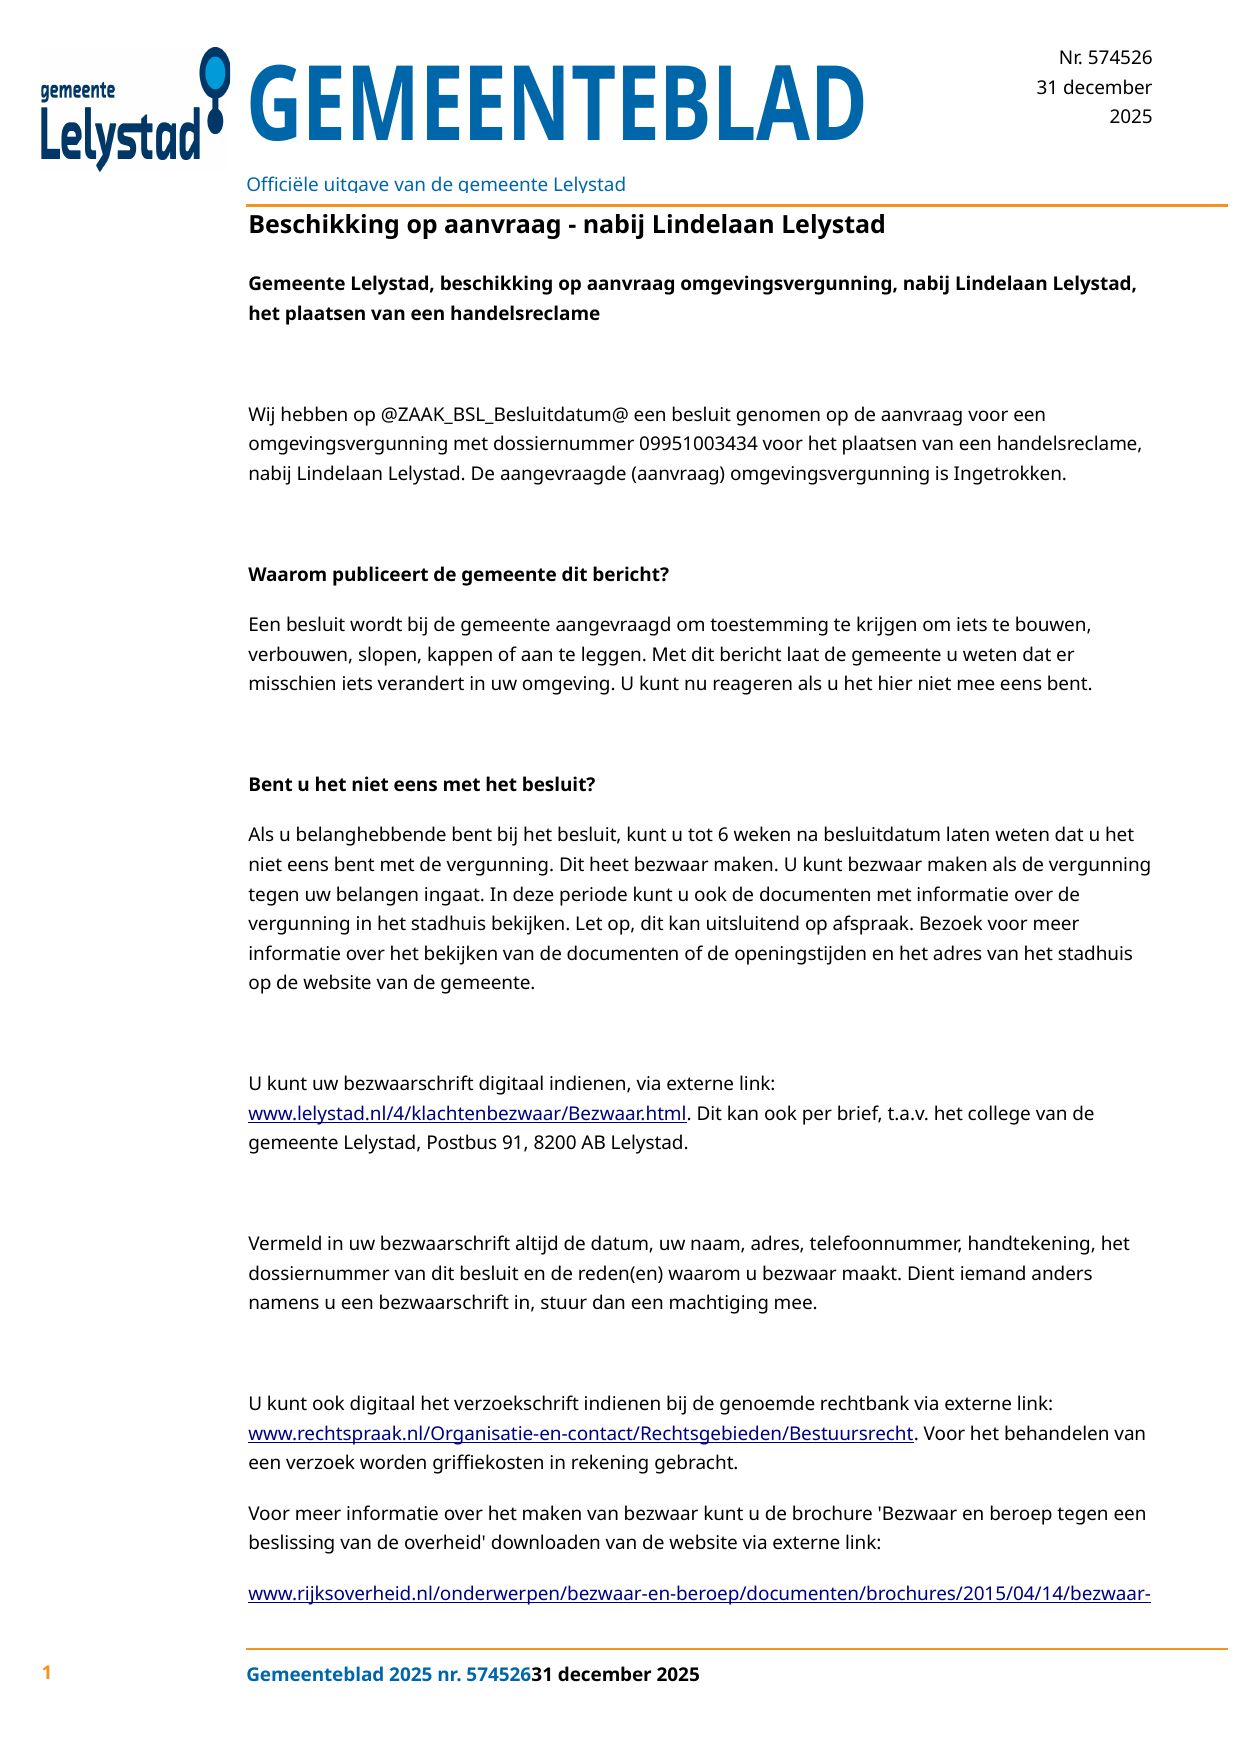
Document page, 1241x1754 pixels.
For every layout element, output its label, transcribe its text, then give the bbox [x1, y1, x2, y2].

text Voor meer informatie over het maken van bezwaar kunt u de brochure 'Bezwaar en beroep tegen een beslissing van de overheid' downloaden van de website via externe link: [248, 1500, 1152, 1555]
text Bent u het niet eens met het besluit? [248, 771, 1152, 797]
text Gemeente Lelystad, beschikking op aanvraag omgevingsvergunning, nabij Lindelaan Lelystad, het plaatsen van een handelsreclame [248, 270, 1152, 326]
text Een besluit wordt bij de gemeente aangevraagd om toestemming te krijgen om iets te bouwen, verbouwen, slopen, kappen of aan te leggen. Met dit bericht laat de gemeente u weten dat er misschien iets verandert in uw omgeving. U kunt nu reageren als u het hier niet mee eens bent. [248, 611, 1152, 696]
text U kunt ook digitaal het verzoekschrift indienen bij de genoemde rechtbank via externe link: www.rechtspraak.nl/Organisatie-en-contact/Rechtsgebieden/Bestuursrecht. Voor het behandelen van een verzoek worden griffiekosten in rekening gebracht. [248, 1390, 1152, 1475]
text U kunt uw bezwaarschrift digitaal indienen, via externe link: www.lelystad.nl/4/klachtenbezwaar/Bezwaar.html. Dit kan ook per brief, t.a.v. het college van de gemeente Lelystad, Postbus 91, 8200 AB Lelystad. [248, 1070, 1152, 1155]
text Beschikking op aanvraag - nabij Lindelaan Lelystad [248, 207, 1152, 241]
text Vermeld in uw bezwaarschrift altijd de datum, uw naam, adres, telefoonnummer, handtekening, het dossiernummer van dit besluit en de reden(en) waarom u bezwaar maakt. Dient iemand anders namens u een bezwaarschrift in, stuur dan een machtiging mee. [248, 1230, 1152, 1315]
text www.rijksoverheid.nl/onderwerpen/bezwaar-en-beroep/documenten/brochures/2015/04/14/bezwaar- [248, 1580, 1152, 1606]
picture [41, 47, 231, 172]
text Waarom publiceert de gemeente dit bericht? [248, 561, 1152, 586]
text Als u belanghebbende bent bij het besluit, kunt u tot 6 weken na besluitdatum laten weten dat u het niet eens bent met de vergunning. Dit heet bezwaar maken. U kunt bezwaar maken als de vergunning tegen uw belangen ingaat. In deze periode kunt u ook de documenten met informatie over de vergunning in het stadhuis bekijken. Let op, dit kan uitsluitend op afspraak. Bezoek voor meer informatie over het bekijken van de documenten of de openingstijden en het adres van het stadhuis op de website van de gemeente. [248, 822, 1152, 995]
text Wij hebben op @ZAAK_BSL_Besluitdatum@ een besluit genomen op de aanvraag voor een omgevingsvergunning met dossiernummer 09951003434 voor het plaatsen van een handelsreclame, nabij Lindelaan Lelystad. De aangevraagde (aanvraag) omgevingsvergunning is Ingetrokken. [248, 401, 1152, 486]
